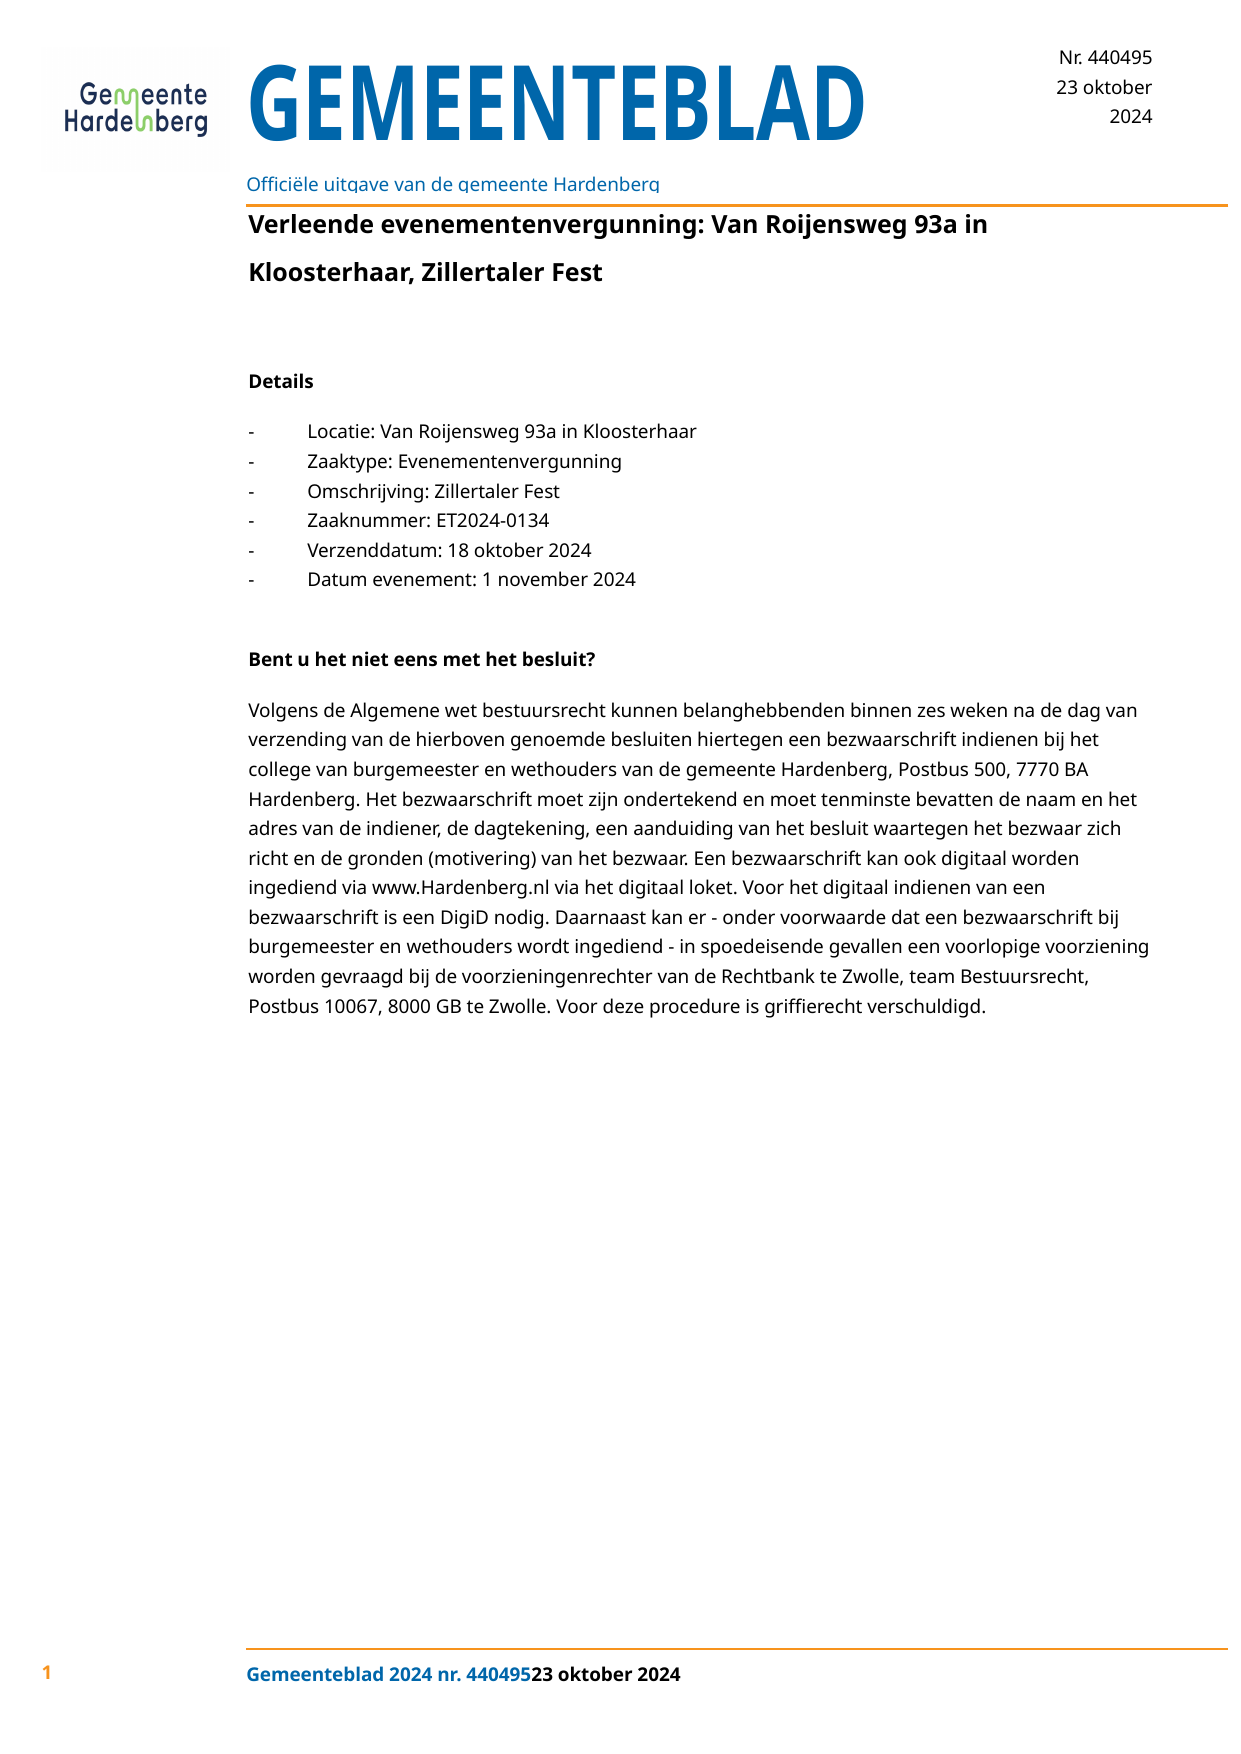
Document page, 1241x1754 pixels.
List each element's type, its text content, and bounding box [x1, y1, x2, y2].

list Locatie: Van Roijensweg 93a in Kloosterhaar [248, 419, 1152, 444]
picture [41, 47, 231, 172]
text Verleende evenementenvergunning: Van Roijensweg 93a in Kloosterhaar, Zillertaler Fest [248, 207, 1152, 288]
list Zaaktype: Evenementenvergunning [248, 448, 1152, 474]
list Omschrijving: Zillertaler Fest [248, 478, 1152, 504]
text Volgens de Algemene wet bestuursrecht kunnen belanghebbenden binnen zes weken na de dag van verzending van de hierboven genoemde besluiten hiertegen een bezwaarschrift indienen bij het college van burgemeester en wethouders van de gemeente Hardenberg, Postbus 500, 7770 BA Hardenberg. Het bezwaarschrift moet zijn ondertekend en moet tenminste bevatten de naam en het adres van de indiener, de dagtekening, een aanduiding van het besluit waartegen het bezwaar zich richt en de gronden (motivering) van het bezwaar. Een bezwaarschrift kan ook digitaal worden ingediend via www.Hardenberg.nl via het digitaal loket. Voor het digitaal indienen van een bezwaarschrift is een DigiD nodig. Daarnaast kan er - onder voorwaarde dat een bezwaarschrift bij burgemeester en wethouders wordt ingediend - in spoedeisende gevallen een voorlopige voorziening worden gevraagd bij de voorzieningenrechter van de Rechtbank te Zwolle, team Bestuursrecht, Postbus 10067, 8000 GB te Zwolle. Voor deze procedure is griffierecht verschuldigd. [248, 697, 1152, 1019]
text Details [248, 368, 1152, 394]
list Datum evenement: 1 november 2024 [248, 567, 1152, 592]
list Zaaknummer: ET2024-0134 [248, 507, 1152, 533]
text Bent u het niet eens met het besluit? [248, 647, 1152, 672]
list Verzenddatum: 18 oktober 2024 [248, 537, 1152, 563]
